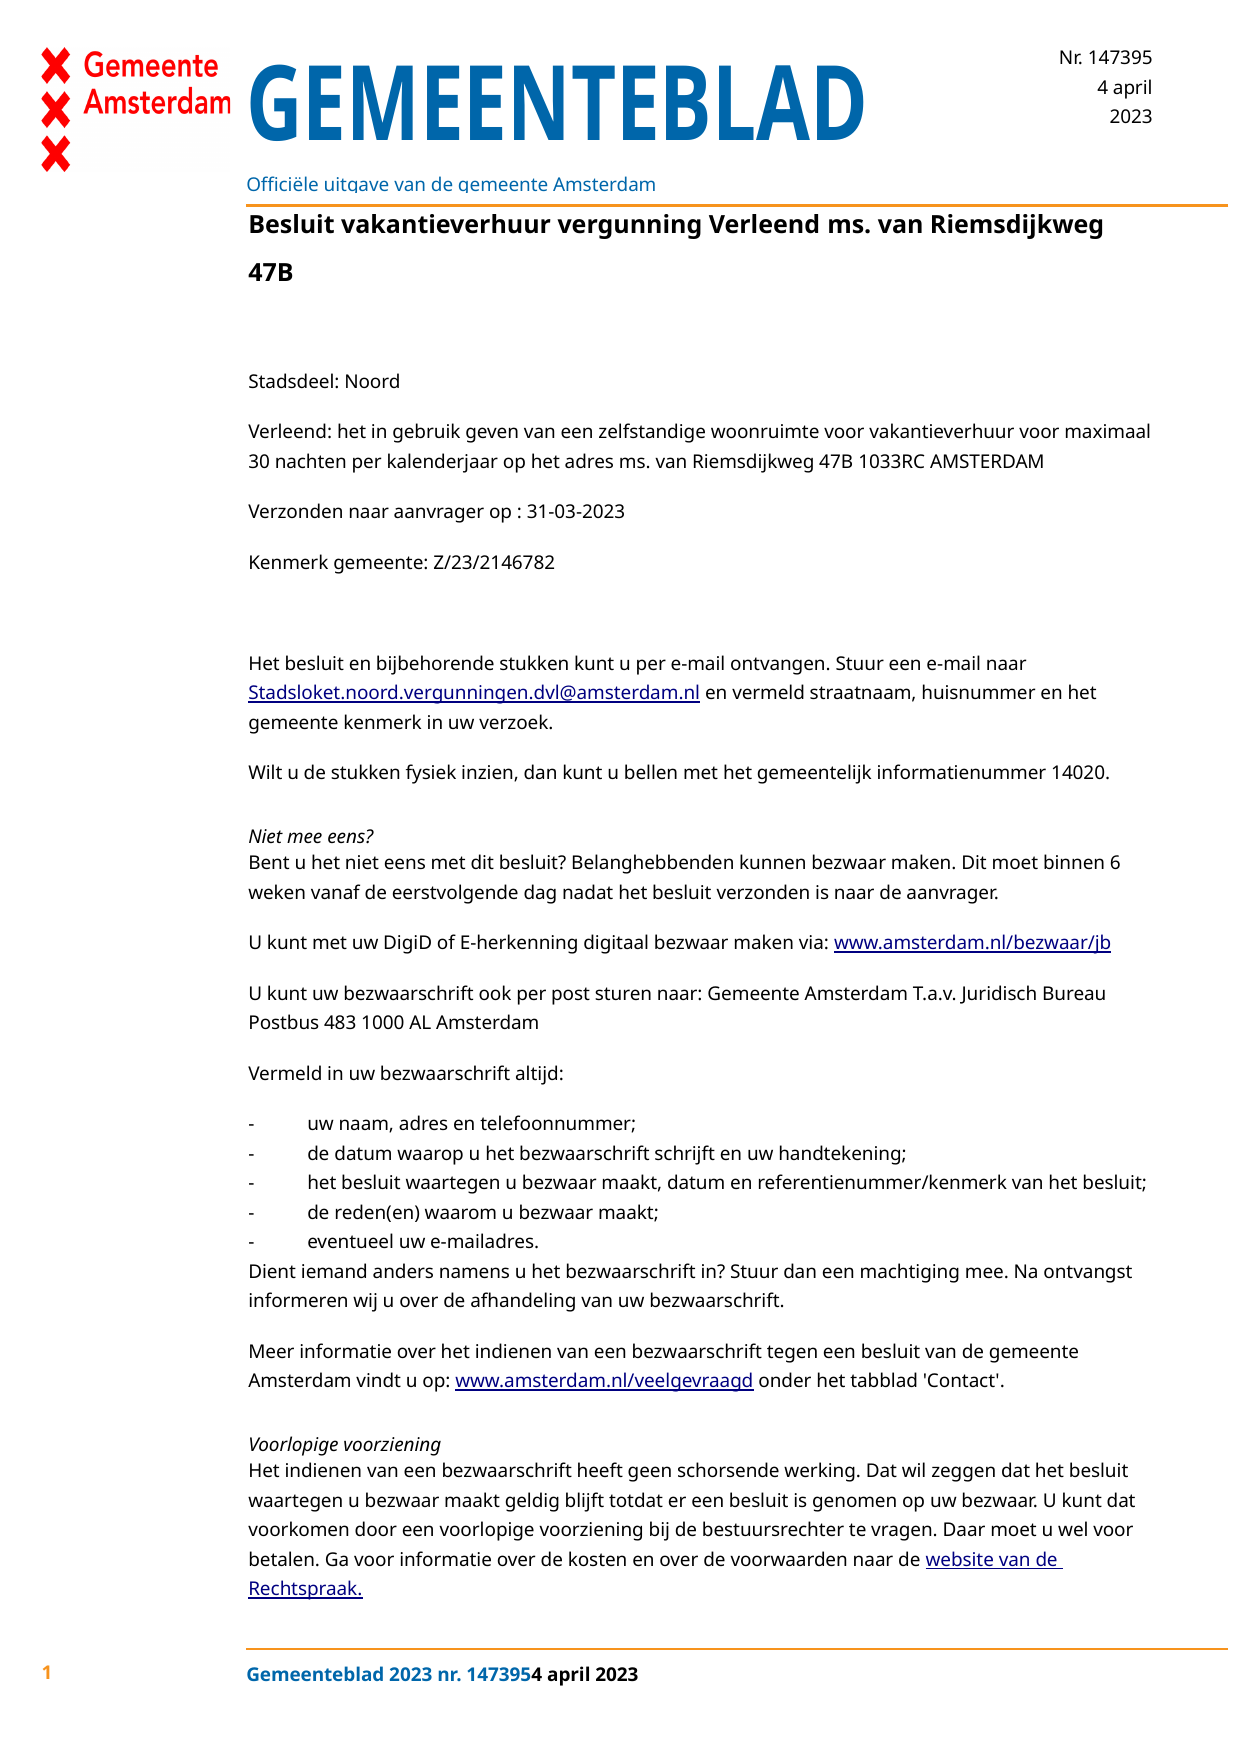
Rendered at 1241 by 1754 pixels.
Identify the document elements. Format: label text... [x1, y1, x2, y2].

text Het indienen van een bezwaarschrift heeft geen schorsende werking. Dat wil zeggen dat het besluit waartegen u bezwaar maakt geldig blijft totdat er een besluit is genomen op uw bezwaar. U kunt dat voorkomen door een voorlopige voorziening bij de bestuursrechter te vragen. Daar moet u wel voor betalen. Ga voor informatie over de kosten en over de voorwaarden naar de website van de Rechtspraak. [248, 1457, 1152, 1601]
text U kunt met uw DigiD of E-herkenning digitaal bezwaar maken via: www.amsterdam.nl/bezwaar/jb [248, 929, 1152, 955]
text Besluit vakantieverhuur vergunning Verleend ms. van Riemsdijkweg 47B [248, 207, 1152, 288]
text Wilt u de stukken fysiek inzien, dan kunt u bellen met het gemeentelijk informatienummer 14020. [248, 759, 1152, 785]
text Verzonden naar aanvrager op : 31-03-2023 [248, 499, 1152, 524]
text Het besluit en bijbehorende stukken kunt u per e-mail ontvangen. Stuur een e-mail naar Stadsloket.noord.vergunningen.dvl@amsterdam.nl en vermeld straatnaam, huisnummer en het gemeente kenmerk in uw verzoek. [248, 650, 1152, 735]
text Vermeld in uw bezwaarschrift altijd: [248, 1060, 1152, 1085]
text Niet mee eens? [248, 823, 1152, 849]
list het besluit waartegen u bezwaar maakt, datum en referentienummer/kenmerk van het besluit; [248, 1169, 1152, 1195]
list de reden(en) waarom u bezwaar maakt; [248, 1199, 1152, 1224]
text Dient iemand anders namens u het bezwaarschrift in? Stuur dan een machtiging mee. Na ontvangst informeren wij u over de afhandeling van uw bezwaarschrift. [248, 1258, 1152, 1313]
text Bent u het niet eens met dit besluit? Belanghebbenden kunnen bezwaar maken. Dit moet binnen 6 weken vanaf de eerstvolgende dag nadat het besluit verzonden is naar de aanvrager. [248, 849, 1152, 904]
text U kunt uw bezwaarschrift ook per post sturen naar: Gemeente Amsterdam T.a.v. Juridisch Bureau Postbus 483 1000 AL Amsterdam [248, 980, 1152, 1035]
text Stadsdeel: Noord [248, 368, 1152, 394]
picture [41, 47, 231, 172]
list de datum waarop u het bezwaarschrift schrijft en uw handtekening; [248, 1140, 1152, 1165]
text Verleend: het in gebruik geven van een zelfstandige woonruimte voor vakantieverhuur voor maximaal 30 nachten per kalenderjaar op het adres ms. van Riemsdijkweg 47B 1033RC AMSTERDAM [248, 419, 1152, 474]
list uw naam, adres en telefoonnummer; [248, 1110, 1152, 1136]
text Kenmerk gemeente: Z/23/2146782 [248, 549, 1152, 575]
text Meer informatie over het indienen van een bezwaarschrift tegen een besluit van de gemeente Amsterdam vindt u op: www.amsterdam.nl/veelgevraagd onder het tabblad 'Contact'. [248, 1338, 1152, 1393]
list eventueel uw e-mailadres. [248, 1228, 1152, 1254]
text Voorlopige voorziening [248, 1432, 1152, 1457]
